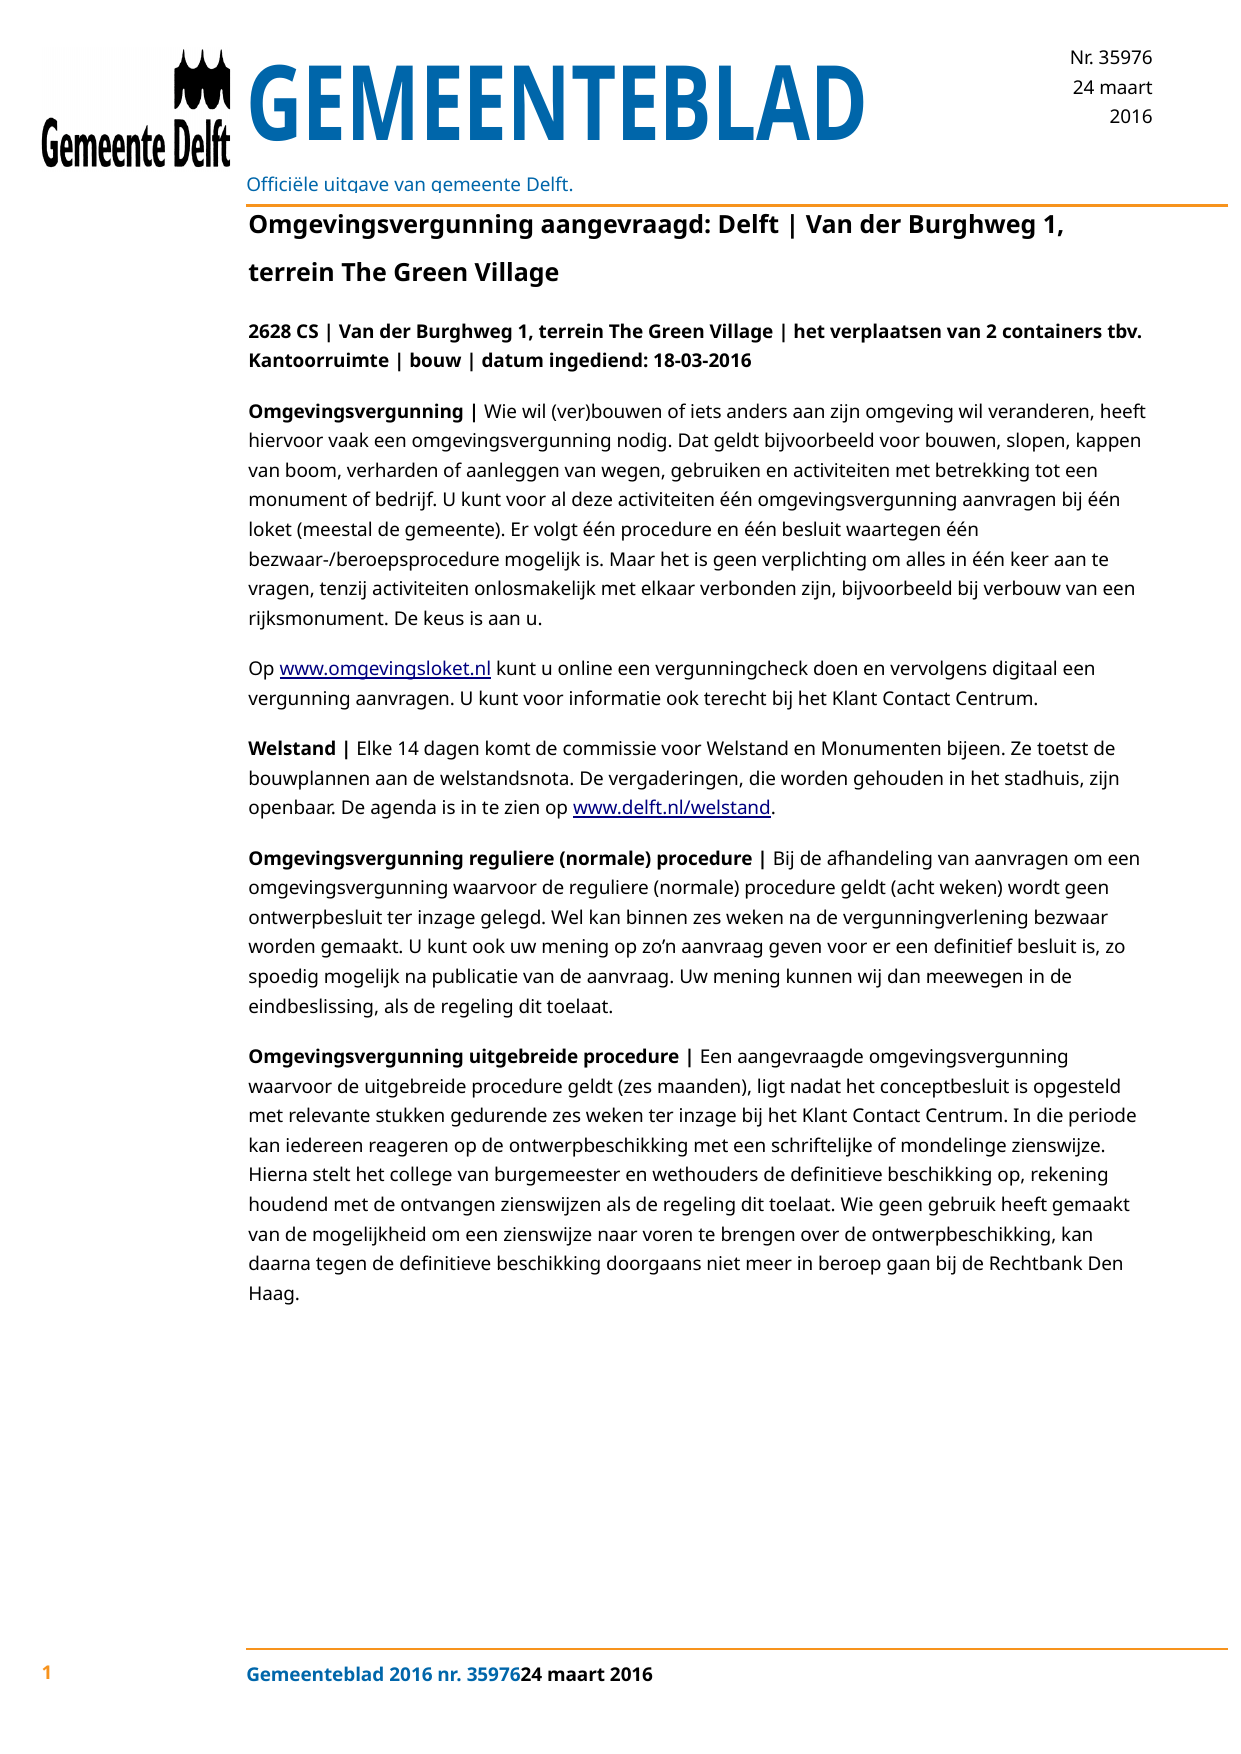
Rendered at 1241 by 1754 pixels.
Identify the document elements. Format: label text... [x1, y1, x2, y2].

text 2628 CS | Van der Burghweg 1, terrein The Green Village | het verplaatsen van 2 containers tbv. Kantoorruimte | bouw | datum ingediend: 18-03-2016 [248, 318, 1152, 373]
text Omgevingsvergunning reguliere (normale) procedure | Bij de afhandeling van aanvragen om een omgevingsvergunning waarvoor de reguliere (normale) procedure geldt (acht weken) wordt geen ontwerpbesluit ter inzage gelegd. Wel kan binnen zes weken na de vergunningverlening bezwaar worden gemaakt. U kunt ook uw mening op zo’n aanvraag geven voor er een definitief besluit is, zo spoedig mogelijk na publicatie van de aanvraag. Uw mening kunnen wij dan meewegen in de eindbeslissing, als de regeling dit toelaat. [248, 845, 1152, 1019]
text Op www.omgevingsloket.nl kunt u online een vergunningcheck doen en vervolgens digitaal een vergunning aanvragen. U kunt voor informatie ook terecht bij het Klant Contact Centrum. [248, 655, 1152, 711]
text Omgevingsvergunning uitgebreide procedure | Een aangevraagde omgevingsvergunning waarvoor de uitgebreide procedure geldt (zes maanden), ligt nadat het conceptbesluit is opgesteld met relevante stukken gedurende zes weken ter inzage bij het Klant Contact Centrum. In die periode kan iedereen reageren op de ontwerpbeschikking met een schriftelijke of mondelinge zienswijze. Hierna stelt het college van burgemeester en wethouders de definitieve beschikking op, rekening houdend met de ontvangen zienswijzen als de regeling dit toelaat. Wie geen gebruik heeft gemaakt van de mogelijkheid om een zienswijze naar voren te brengen over de ontwerpbeschikking, kan daarna tegen de definitieve beschikking doorgaans niet meer in beroep gaan bij de Rechtbank Den Haag. [248, 1043, 1152, 1306]
picture [41, 47, 231, 172]
text Omgevingsvergunning aangevraagd: Delft | Van der Burghweg 1, terrein The Green Village [248, 207, 1152, 288]
text Welstand | Elke 14 dagen komt de commissie voor Welstand en Monumenten bijeen. Ze toetst de bouwplannen aan de welstandsnota. De vergaderingen, die worden gehouden in het stadhuis, zijn openbaar. De agenda is in te zien op www.delft.nl/welstand. [248, 735, 1152, 820]
text Omgevingsvergunning | Wie wil (ver)bouwen of iets anders aan zijn omgeving wil veranderen, heeft hiervoor vaak een omgevingsvergunning nodig. Dat geldt bijvoorbeeld voor bouwen, slopen, kappen van boom, verharden of aanleggen van wegen, gebruiken en activiteiten met betrekking tot een monument of bedrijf. U kunt voor al deze activiteiten één omgevingsvergunning aanvragen bij één loket (meestal de gemeente). Er volgt één procedure en één besluit waartegen één bezwaar-/beroepsprocedure mogelijk is. Maar het is geen verplichting om alles in één keer aan te vragen, tenzij activiteiten onlosmakelijk met elkaar verbonden zijn, bijvoorbeeld bij verbouw van een rijksmonument. De keus is aan u. [248, 398, 1152, 631]
